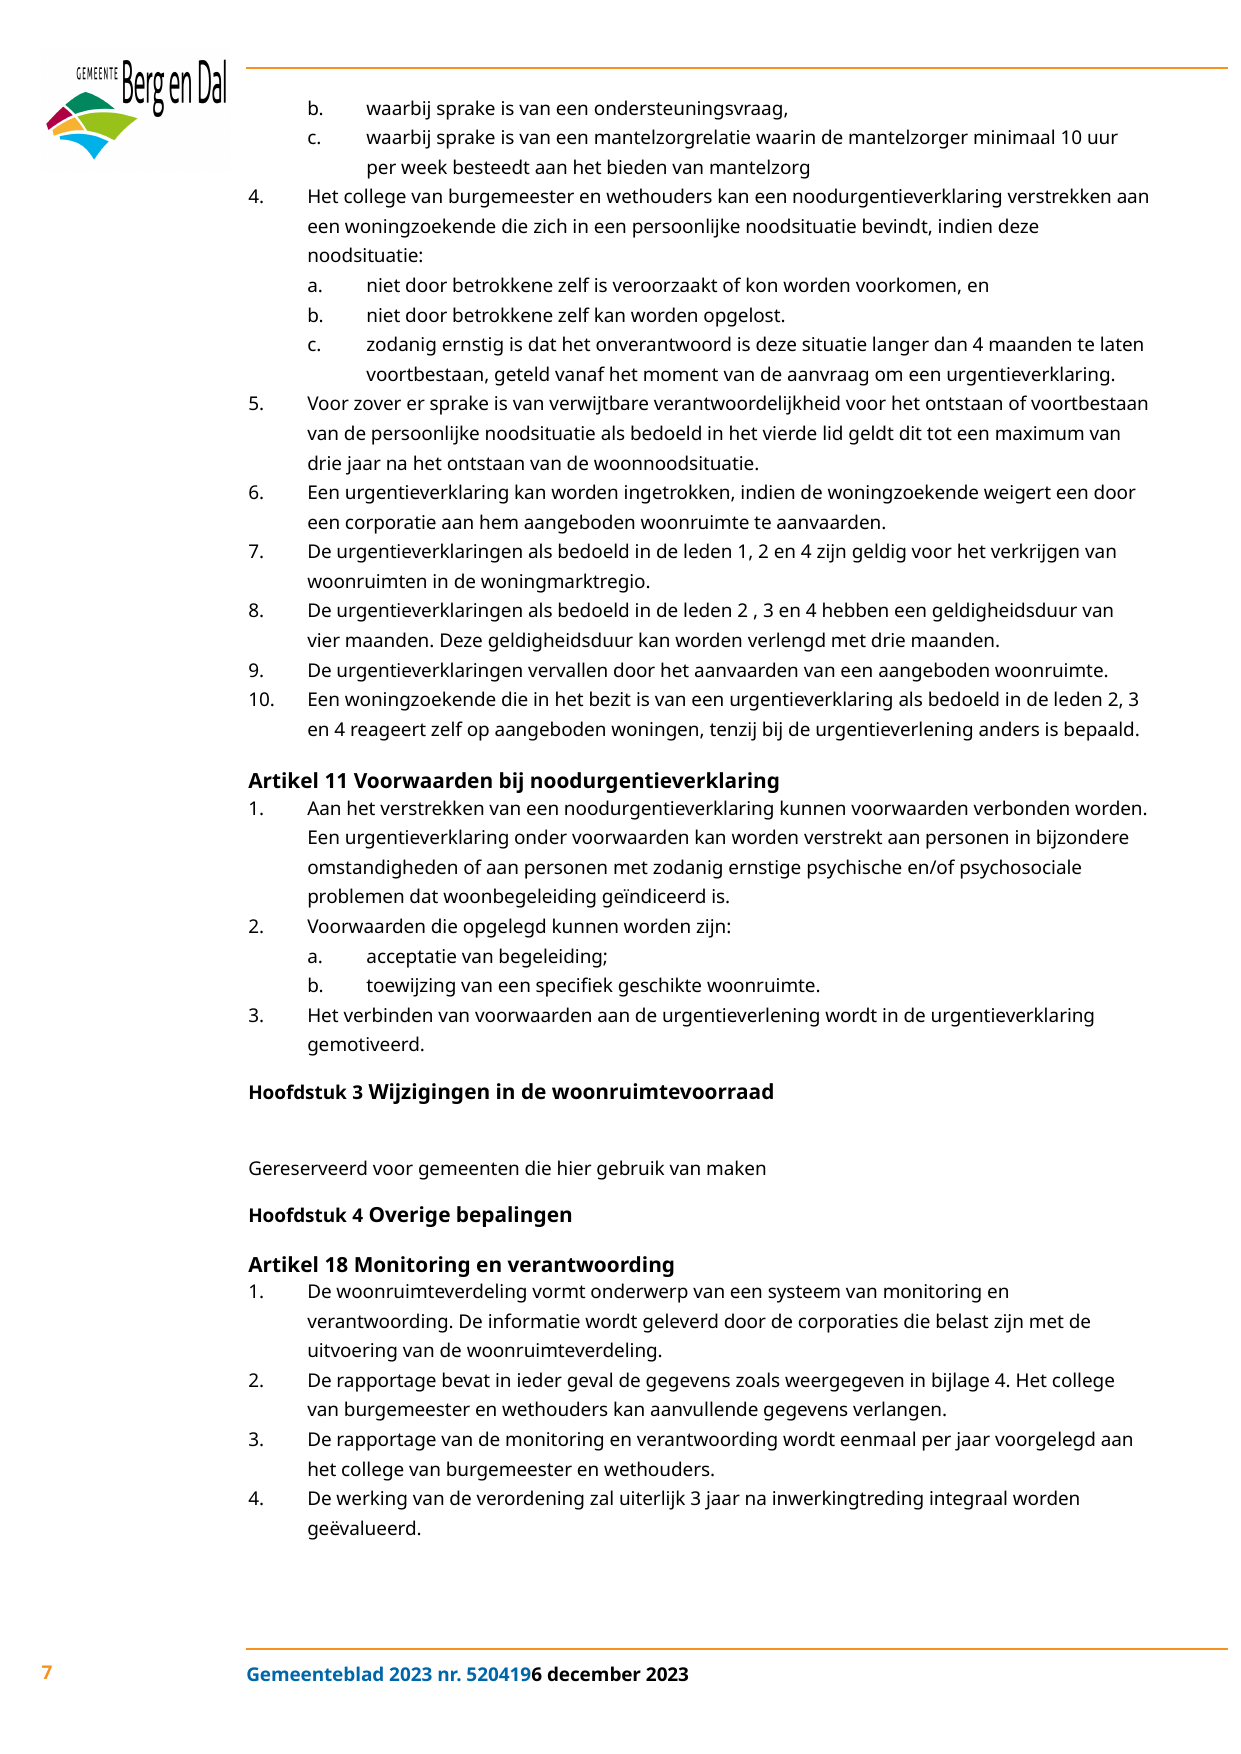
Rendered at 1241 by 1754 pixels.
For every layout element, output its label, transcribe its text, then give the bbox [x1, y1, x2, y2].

text Gereserveerd voor gemeenten die hier gebruik van maken [248, 1155, 1152, 1181]
list Een urgentieverklaring kan worden ingetrokken, indien de woningzoekende weigert een door een corporatie aan hem aangeboden woonruimte te aanvaarden. [248, 479, 1152, 535]
list De rapportage van de monitoring en verantwoording wordt eenmaal per jaar voorgelegd aan het college van burgemeester en wethouders. [248, 1426, 1152, 1481]
list acceptatie van begeleiding; [307, 943, 1152, 968]
text Hoofdstuk 3 Wijzigingen in de woonruimtevoorraad [248, 1077, 1152, 1106]
list De urgentieverklaringen als bedoeld in de leden 1, 2 en 4 zijn geldig voor het verkrijgen van woonruimten in de woningmarktregio. [248, 538, 1152, 594]
list De werking van de verordening zal uiterlijk 3 jaar na inwerkingtreding integraal worden geëvalueerd. [248, 1485, 1152, 1541]
list niet door betrokkene zelf is veroorzaakt of kon worden voorkomen, en [307, 272, 1152, 298]
list Een woningzoekende die in het bezit is van een urgentieverklaring als bedoeld in de leden 2, 3 en 4 reageert zelf op aangeboden woningen, tenzij bij de urgentieverlening anders is bepaald. [248, 686, 1152, 742]
list De woonruimteverdeling vormt onderwerp van een systeem van monitoring en verantwoording. De informatie wordt geleverd door de corporaties die belast zijn met de uitvoering van de woonruimteverdeling. [248, 1278, 1152, 1363]
list Aan het verstrekken van een noodurgentieverklaring kunnen voorwaarden verbonden worden. Een urgentieverklaring onder voorwaarden kan worden verstrekt aan personen in bijzondere omstandigheden of aan personen met zodanig ernstige psychische en/of psychosociale problemen dat woonbegeleiding geïndiceerd is. [248, 795, 1152, 909]
text Hoofdstuk 4 Overige bepalingen [248, 1201, 1152, 1229]
list De urgentieverklaringen vervallen door het aanvaarden van een aangeboden woonruimte. [248, 657, 1152, 683]
list De rapportage bevat in ieder geval de gegevens zoals weergegeven in bijlage 4. Het college van burgemeester en wethouders kan aanvullende gegevens verlangen. [248, 1367, 1152, 1422]
list waarbij sprake is van een ondersteuningsvraag, [307, 95, 1152, 121]
list Voorwaarden die opgelegd kunnen worden zijn: [248, 913, 1152, 939]
list zodanig ernstig is dat het onverantwoord is deze situatie langer dan 4 maanden te laten voortbestaan, geteld vanaf het moment van de aanvraag om een urgentieverklaring. [307, 331, 1152, 387]
list toewijzing van een specifiek geschikte woonruimte. [307, 972, 1152, 998]
list waarbij sprake is van een mantelzorgrelatie waarin de mantelzorger minimaal 10 uur per week besteedt aan het bieden van mantelzorg [307, 124, 1152, 180]
text Artikel 18 Monitoring en verantwoording [248, 1250, 1152, 1278]
list Het college van burgemeester en wethouders kan een noodurgentieverklaring verstrekken aan een woningzoekende die zich in een persoonlijke noodsituatie bevindt, indien deze noodsituatie: [248, 183, 1152, 268]
text Artikel 11 Voorwaarden bij noodurgentieverklaring [248, 766, 1152, 795]
list niet door betrokkene zelf kan worden opgelost. [307, 302, 1152, 328]
list De urgentieverklaringen als bedoeld in de leden 2 , 3 en 4 hebben een geldigheidsduur van vier maanden. Deze geldigheidsduur kan worden verlengd met drie maanden. [248, 598, 1152, 653]
list Het verbinden van voorwaarden aan de urgentieverlening wordt in de urgentieverklaring gemotiveerd. [248, 1002, 1152, 1057]
list Voor zover er sprake is van verwijtbare verantwoordelijkheid voor het ontstaan of voortbestaan van de persoonlijke noodsituatie als bedoeld in het vierde lid geldt dit tot een maximum van drie jaar na het ontstaan van de woonnoodsituatie. [248, 391, 1152, 476]
picture [41, 47, 231, 172]
